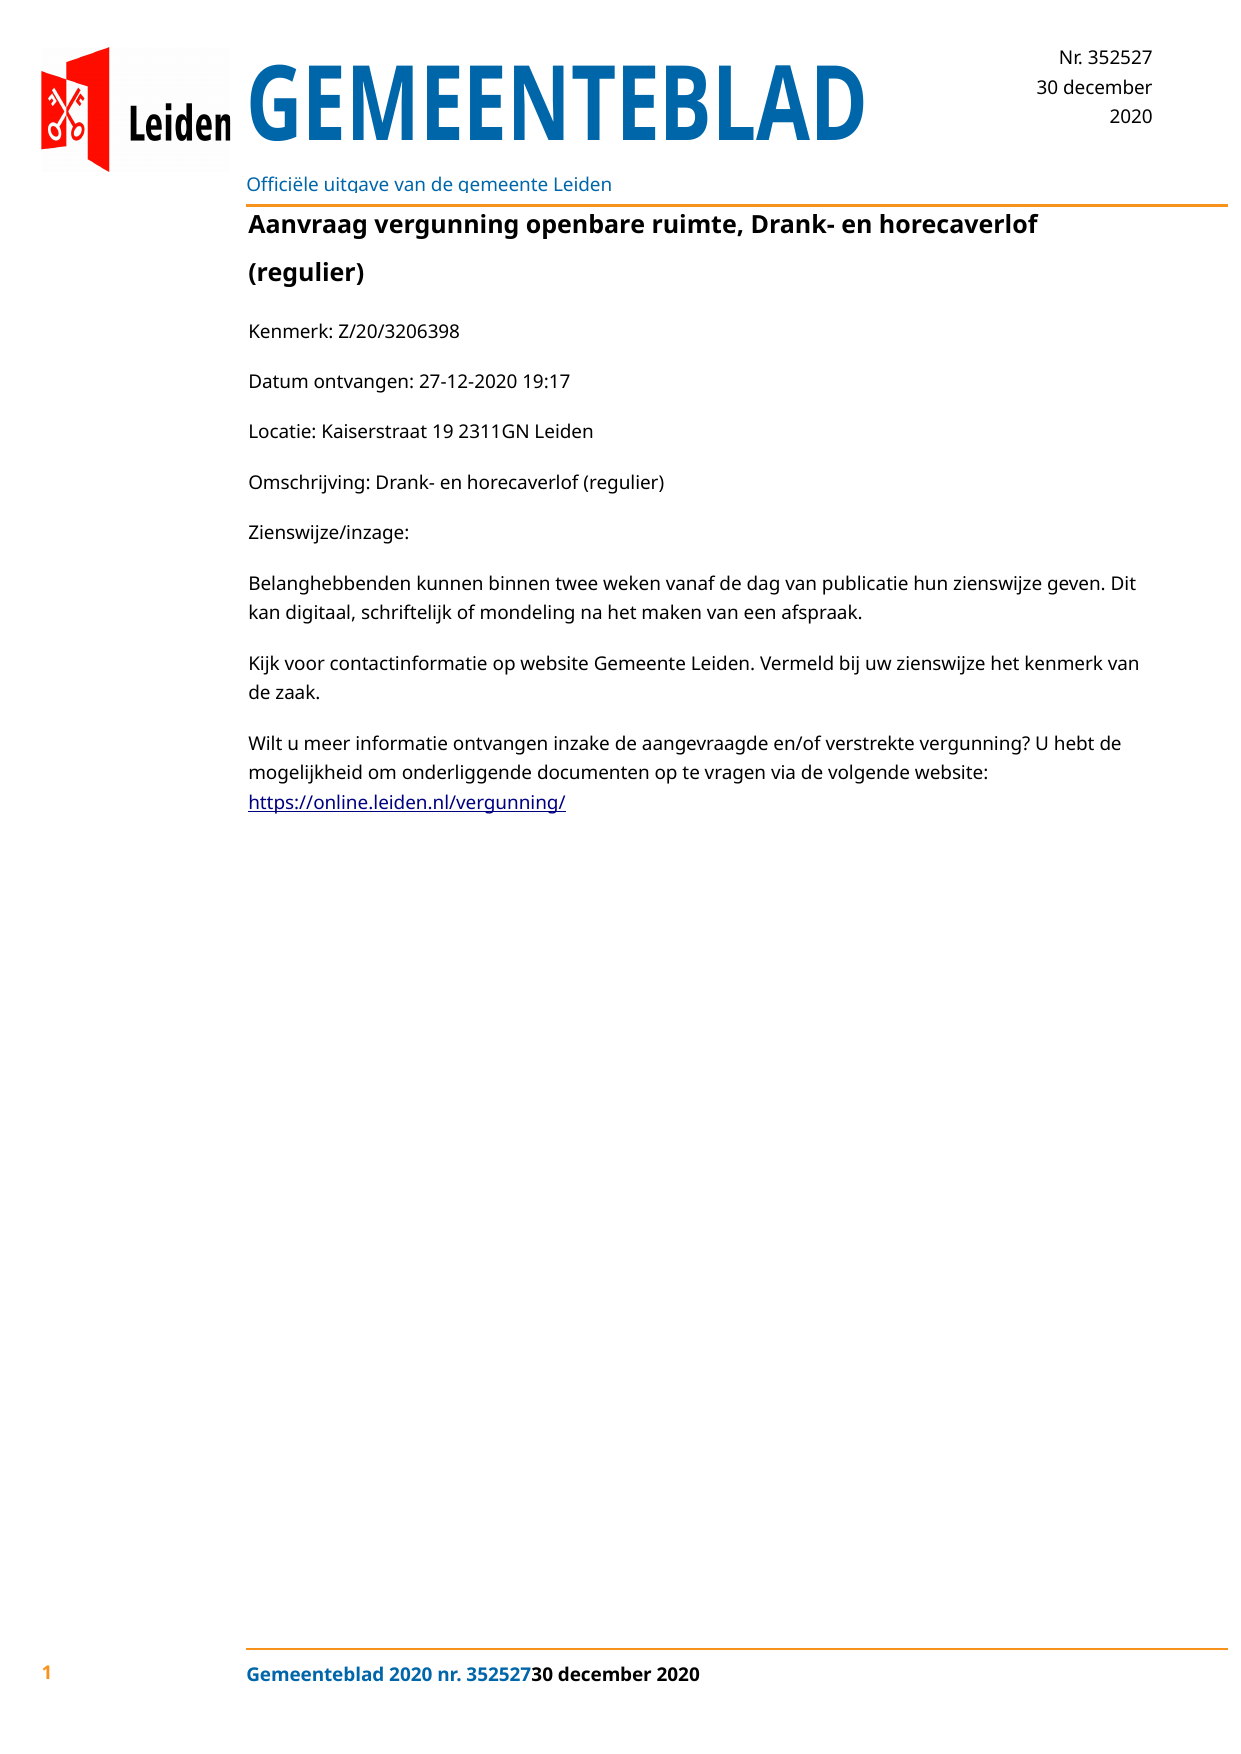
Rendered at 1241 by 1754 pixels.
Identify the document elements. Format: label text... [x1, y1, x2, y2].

text Belanghebbenden kunnen binnen twee weken vanaf de dag van publicatie hun zienswijze geven. Dit kan digitaal, schriftelijk of mondeling na het maken van een afspraak. [248, 570, 1152, 625]
text Omschrijving: Drank- en horecaverlof (regulier) [248, 469, 1152, 495]
text Aanvraag vergunning openbare ruimte, Drank- en horecaverlof (regulier) [248, 207, 1152, 288]
text Zienswijze/inzage: [248, 519, 1152, 545]
text Kenmerk: Z/20/3206398 [248, 318, 1152, 344]
text Kijk voor contactinformatie op website Gemeente Leiden. Vermeld bij uw zienswijze het kenmerk van de zaak. [248, 650, 1152, 705]
text Locatie: Kaiserstraat 19 2311GN Leiden [248, 419, 1152, 444]
text Wilt u meer informatie ontvangen inzake de aangevraagde en/of verstrekte vergunning? U hebt de mogelijkheid om onderliggende documenten op te vragen via de volgende website: https://online.leiden.nl/vergunning/ [248, 730, 1152, 815]
picture [41, 47, 231, 172]
text Datum ontvangen: 27-12-2020 19:17 [248, 368, 1152, 394]
